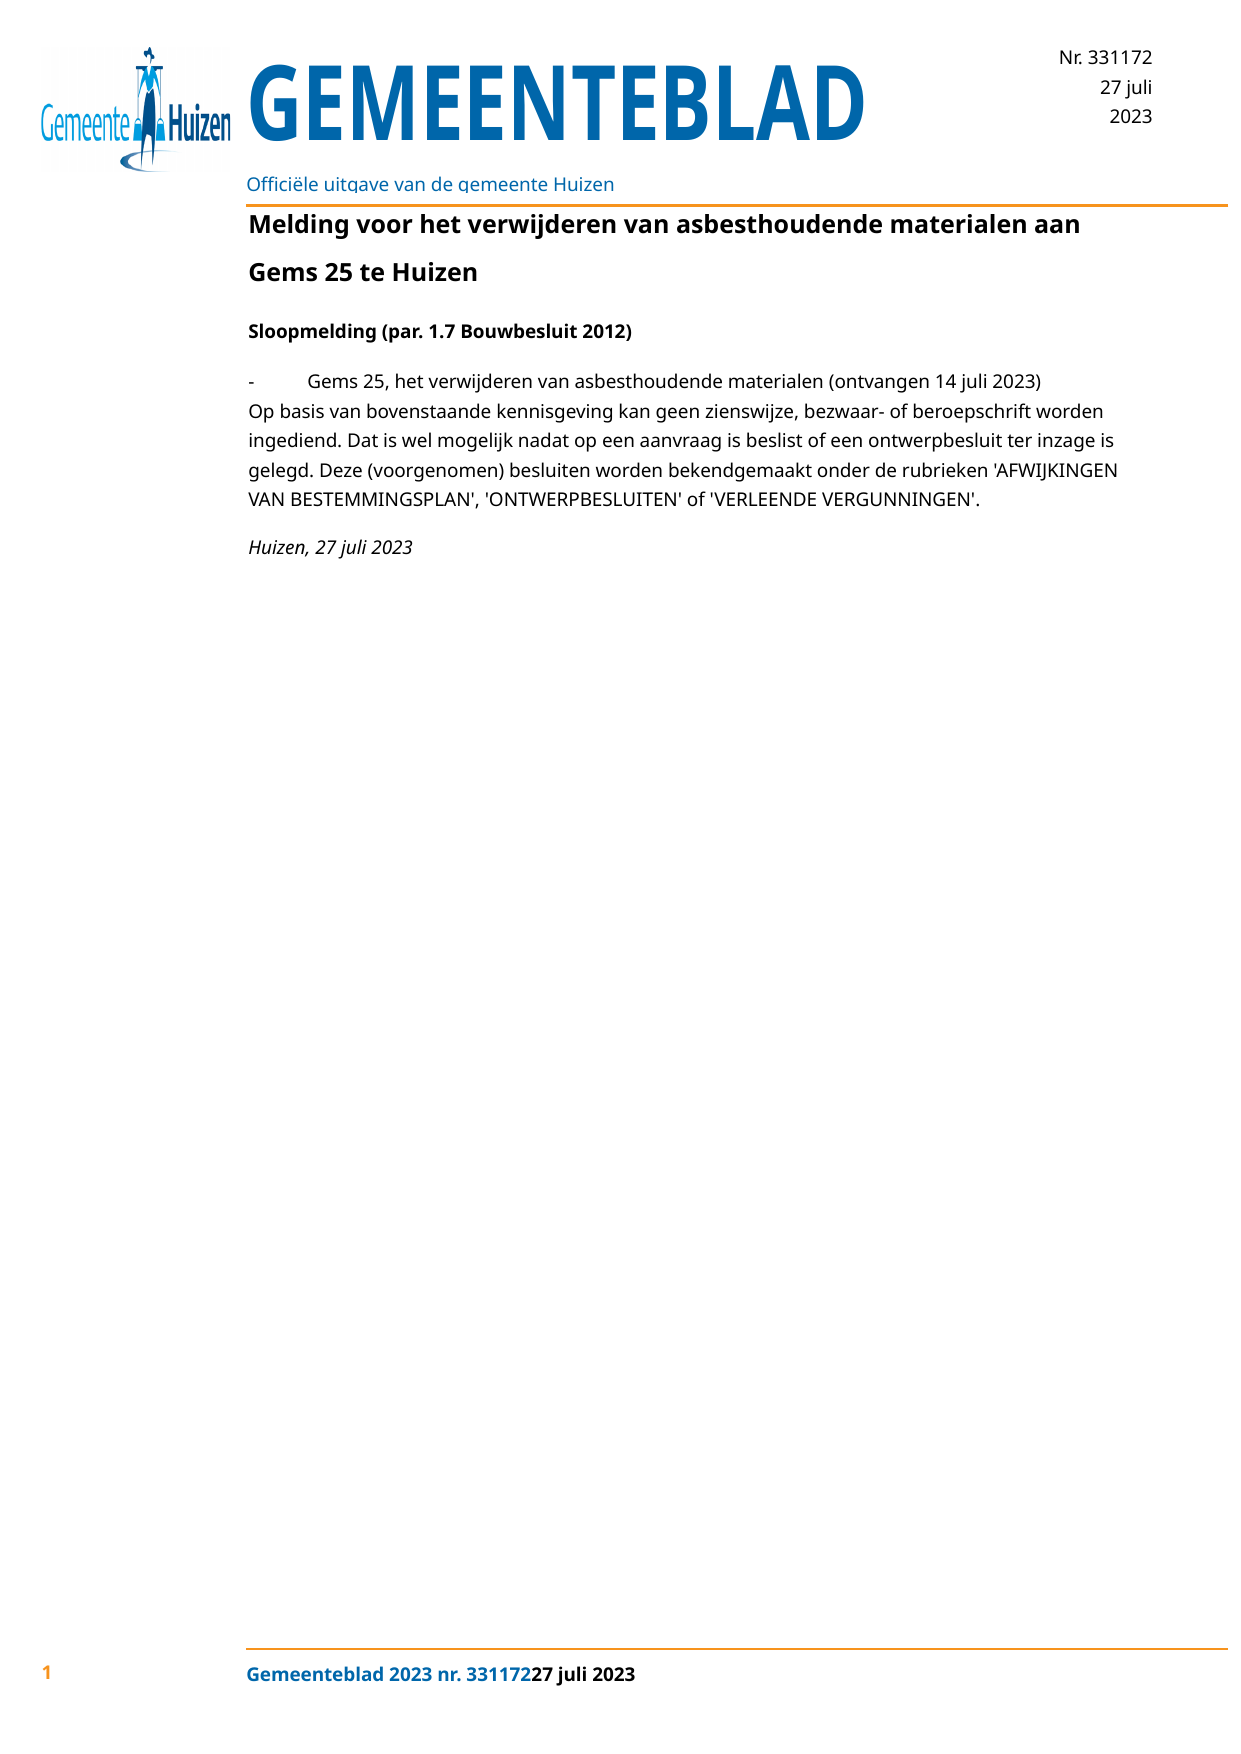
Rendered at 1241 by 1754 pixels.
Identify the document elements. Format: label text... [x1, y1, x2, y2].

text Sloopmelding (par. 1.7 Bouwbesluit 2012) [248, 318, 1152, 344]
text Melding voor het verwijderen van asbesthoudende materialen aan Gems 25 te Huizen [248, 207, 1152, 288]
list Gems 25, het verwijderen van asbesthoudende materialen (ontvangen 14 juli 2023) [248, 368, 1152, 394]
text Op basis van bovenstaande kennisgeving kan geen zienswijze, bezwaar- of beroepschrift worden ingediend. Dat is wel mogelijk nadat op een aanvraag is beslist of een ontwerpbesluit ter inzage is gelegd. Deze (voorgenomen) besluiten worden bekendgemaakt onder de rubrieken 'AFWIJKINGEN VAN BESTEMMINGSPLAN', 'ONTWERPBESLUITEN' of 'VERLEENDE VERGUNNINGEN'. [248, 398, 1152, 512]
picture [41, 47, 231, 172]
text Huizen, 27 juli 2023 [248, 534, 1152, 560]
